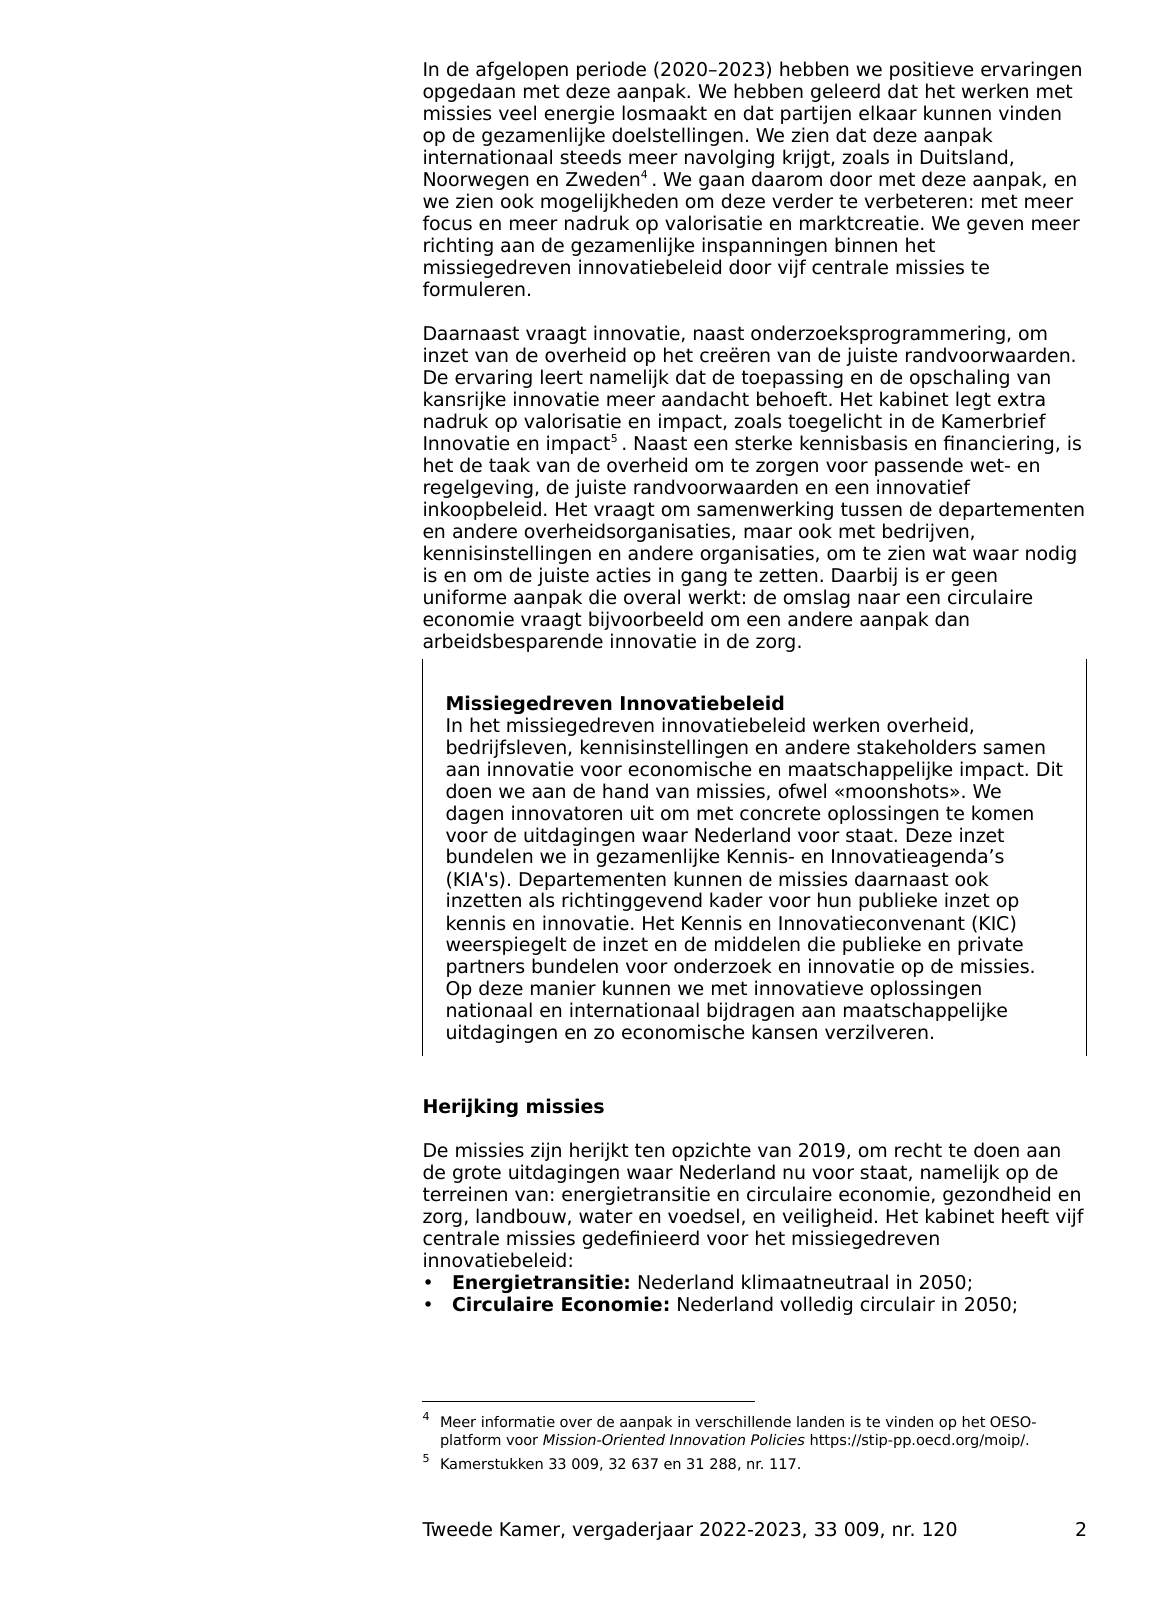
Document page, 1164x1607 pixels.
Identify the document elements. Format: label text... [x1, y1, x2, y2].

text Kamerstukken 33 009, 32 637 en 31 288, nr. 117. [422, 1452, 1087, 1474]
text Daarnaast vraagt innovatie, naast onderzoeksprogrammering, om inzet van de overheid op het creëren van de juiste randvoorwaarden. De ervaring leert namelijk dat de toepassing en de opschaling van kansrijke innovatie meer aandacht behoeft. Het kabinet legt extra nadruk op valorisatie en impact, zoals toegelicht in de Kamerbrief Innovatie en impact. Naast een sterke kennisbasis en financiering, is het de taak van de overheid om te zorgen voor passende wet- en regelgeving, de juiste randvoorwaarden en een innovatief inkoopbeleid. Het vraagt om samenwerking tussen de departementen en andere overheidsorganisaties, maar ook met bedrijven, kennisinstellingen en andere organisaties, om te zien wat waar nodig is en om de juiste acties in gang te zetten. Daarbij is er geen uniforme aanpak die overal werkt: de omslag naar een circulaire economie vraagt bijvoorbeeld om een andere aanpak dan arbeidsbesparende innovatie in de zorg. [422, 323, 1087, 653]
text De missies zijn herijkt ten opzichte van 2019, om recht te doen aan de grote uitdagingen waar Nederland nu voor staat, namelijk op de terreinen van: energietransitie en circulaire economie, gezondheid en zorg, landbouw, water en voedsel, en veiligheid. Het kabinet heeft vijf centrale missies gedefinieerd voor het missiegedreven innovatiebeleid: [422, 1140, 1087, 1272]
subtitle Herijking missies [422, 1096, 1087, 1118]
table_header Missiegedreven Innovatiebeleid In het missiegedreven innovatiebeleid werken overheid, bedrijfsleven, kennisinstellingen en andere stakeholders samen aan innovatie voor economische en maatschappelijke impact. Dit doen we aan de hand van missies, ofwel «moonshots». We dagen innovatoren uit om met concrete oplossingen te komen voor de uitdagingen waar Nederland voor staat. Deze inzet bundelen we in gezamenlijke Kennis- en Innovatieagenda’s (KIA's). Departementen kunnen de missies daarnaast ook inzetten als richtinggevend kader voor hun publieke inzet op kennis en innovatie. Het Kennis en Innovatieconvenant (KIC) weerspiegelt de inzet en de middelen die publieke en private partners bundelen voor onderzoek en innovatie op de missies. Op deze manier kunnen we met innovatieve oplossingen nationaal en internationaal bijdragen aan maatschappelijke uitdagingen en zo economische kansen verzilveren. [423, 659, 1086, 1056]
text • Circulaire Economie: Nederland volledig circulair in 2050; [422, 1294, 1087, 1316]
text In de afgelopen periode (2020–2023) hebben we positieve ervaringen opgedaan met deze aanpak. We hebben geleerd dat het werken met missies veel energie losmaakt en dat partijen elkaar kunnen vinden op de gezamenlijke doelstellingen. We zien dat deze aanpak internationaal steeds meer navolging krijgt, zoals in Duitsland, Noorwegen en Zweden. We gaan daarom door met deze aanpak, en we zien ook mogelijkheden om deze verder te verbeteren: met meer focus en meer nadruk op valorisatie en marktcreatie. We geven meer richting aan de gezamenlijke inspanningen binnen het missiegedreven innovatiebeleid door vijf centrale missies te formuleren. [422, 59, 1087, 301]
text Meer informatie over de aanpak in verschillende landen is te vinden op het OESO-platform voor Mission-Oriented Innovation Policies https://stip-pp.oecd.org/moip/. [422, 1410, 1087, 1449]
text • Energietransitie: Nederland klimaatneutraal in 2050; [422, 1272, 1087, 1294]
